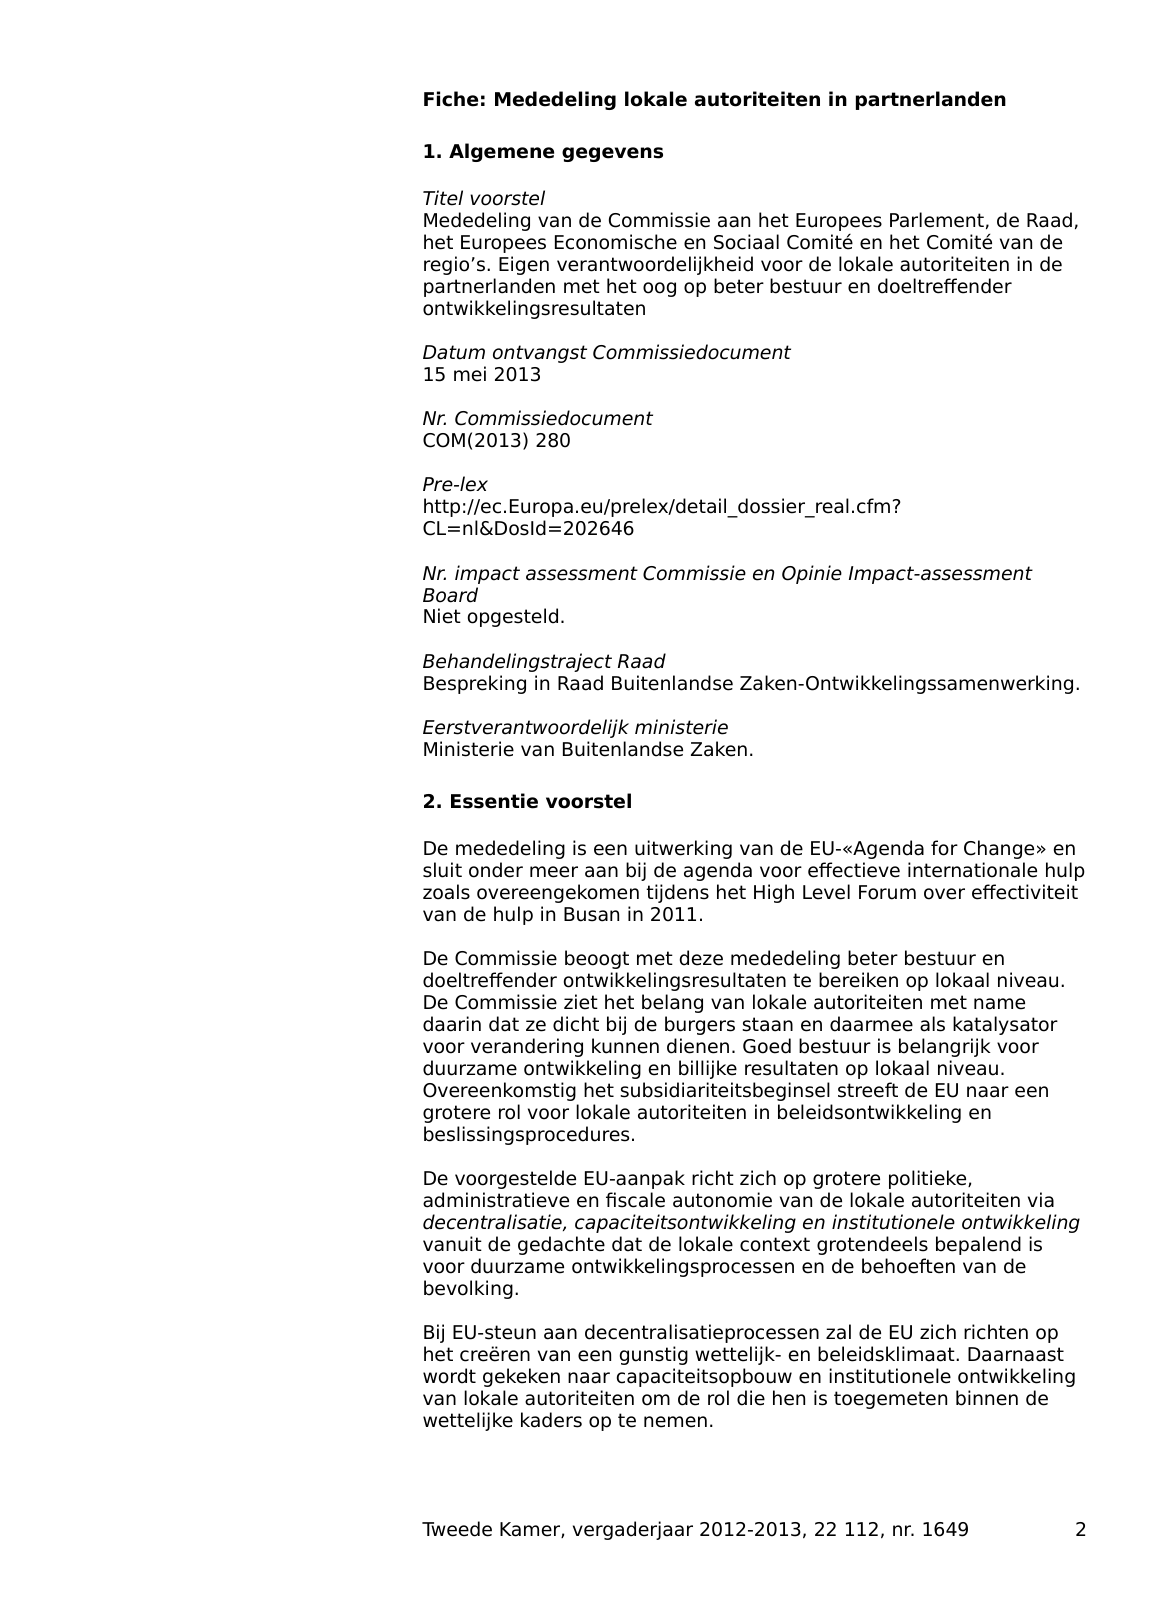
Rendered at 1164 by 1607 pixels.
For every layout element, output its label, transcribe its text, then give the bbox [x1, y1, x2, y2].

text Mededeling van de Commissie aan het Europees Parlement, de Raad, het Europees Economische en Sociaal Comité en het Comité van de regio’s. Eigen verantwoordelijkheid voor de lokale autoriteiten in de partnerlanden met het oog op beter bestuur en doeltreffender ontwikkelingsresultaten [422, 210, 1087, 320]
text Nr. Commissiedocument [422, 408, 1087, 430]
text Datum ontvangst Commissiedocument [422, 342, 1087, 364]
text COM(2013) 280 [422, 430, 1087, 452]
text Niet opgesteld. [422, 606, 1087, 628]
text Pre-lex [422, 474, 1087, 496]
text Titel voorstel [422, 188, 1087, 210]
text Eerstverantwoordelijk ministerie [422, 717, 1087, 739]
text 15 mei 2013 [422, 364, 1087, 386]
subtitle 1. Algemene gegevens [422, 141, 1087, 163]
subtitle 2. Essentie voorstel [422, 791, 1087, 813]
text De mededeling is een uitwerking van de EU-«Agenda for Change» en sluit onder meer aan bij de agenda voor effectieve internationale hulp zoals overeengekomen tijdens het High Level Forum over effectiviteit van de hulp in Busan in 2011. [422, 838, 1087, 926]
text De Commissie beoogt met deze mededeling beter bestuur en doeltreffender ontwikkelingsresultaten te bereiken op lokaal niveau. De Commissie ziet het belang van lokale autoriteiten met name daarin dat ze dicht bij de burgers staan en daarmee als katalysator voor verandering kunnen dienen. Goed bestuur is belangrijk voor duurzame ontwikkeling en billijke resultaten op lokaal niveau. Overeenkomstig het subsidiariteitsbeginsel streeft de EU naar een grotere rol voor lokale autoriteiten in beleidsontwikkeling en beslissingsprocedures. [422, 948, 1087, 1146]
text Nr. impact assessment Commissie en Opinie Impact-assessment Board [422, 562, 1087, 606]
text Ministerie van Buitenlandse Zaken. [422, 739, 1087, 761]
text De voorgestelde EU-aanpak richt zich op grotere politieke, administratieve en fiscale autonomie van de lokale autoriteiten via decentralisatie, capaciteitsontwikkeling en institutionele ontwikkeling vanuit de gedachte dat de lokale context grotendeels bepalend is voor duurzame ontwikkelingsprocessen en de behoeften van de bevolking. [422, 1168, 1087, 1300]
text Bespreking in Raad Buitenlandse Zaken-Ontwikkelingssamenwerking. [422, 673, 1087, 694]
text Behandelingstraject Raad [422, 651, 1087, 673]
text Bij EU-steun aan decentralisatieprocessen zal de EU zich richten op het creëren van een gunstig wettelijk- en beleidsklimaat. Daarnaast wordt gekeken naar capaciteitsopbouw en institutionele ontwikkeling van lokale autoriteiten om de rol die hen is toegemeten binnen de wettelijke kaders op te nemen. [422, 1322, 1087, 1432]
subtitle Fiche: Mededeling lokale autoriteiten in partnerlanden [422, 89, 1087, 111]
text http://ec.Europa.eu/prelex/detail_dossier_real.cfm?CL=nl&DosId=202646 [422, 496, 1087, 540]
